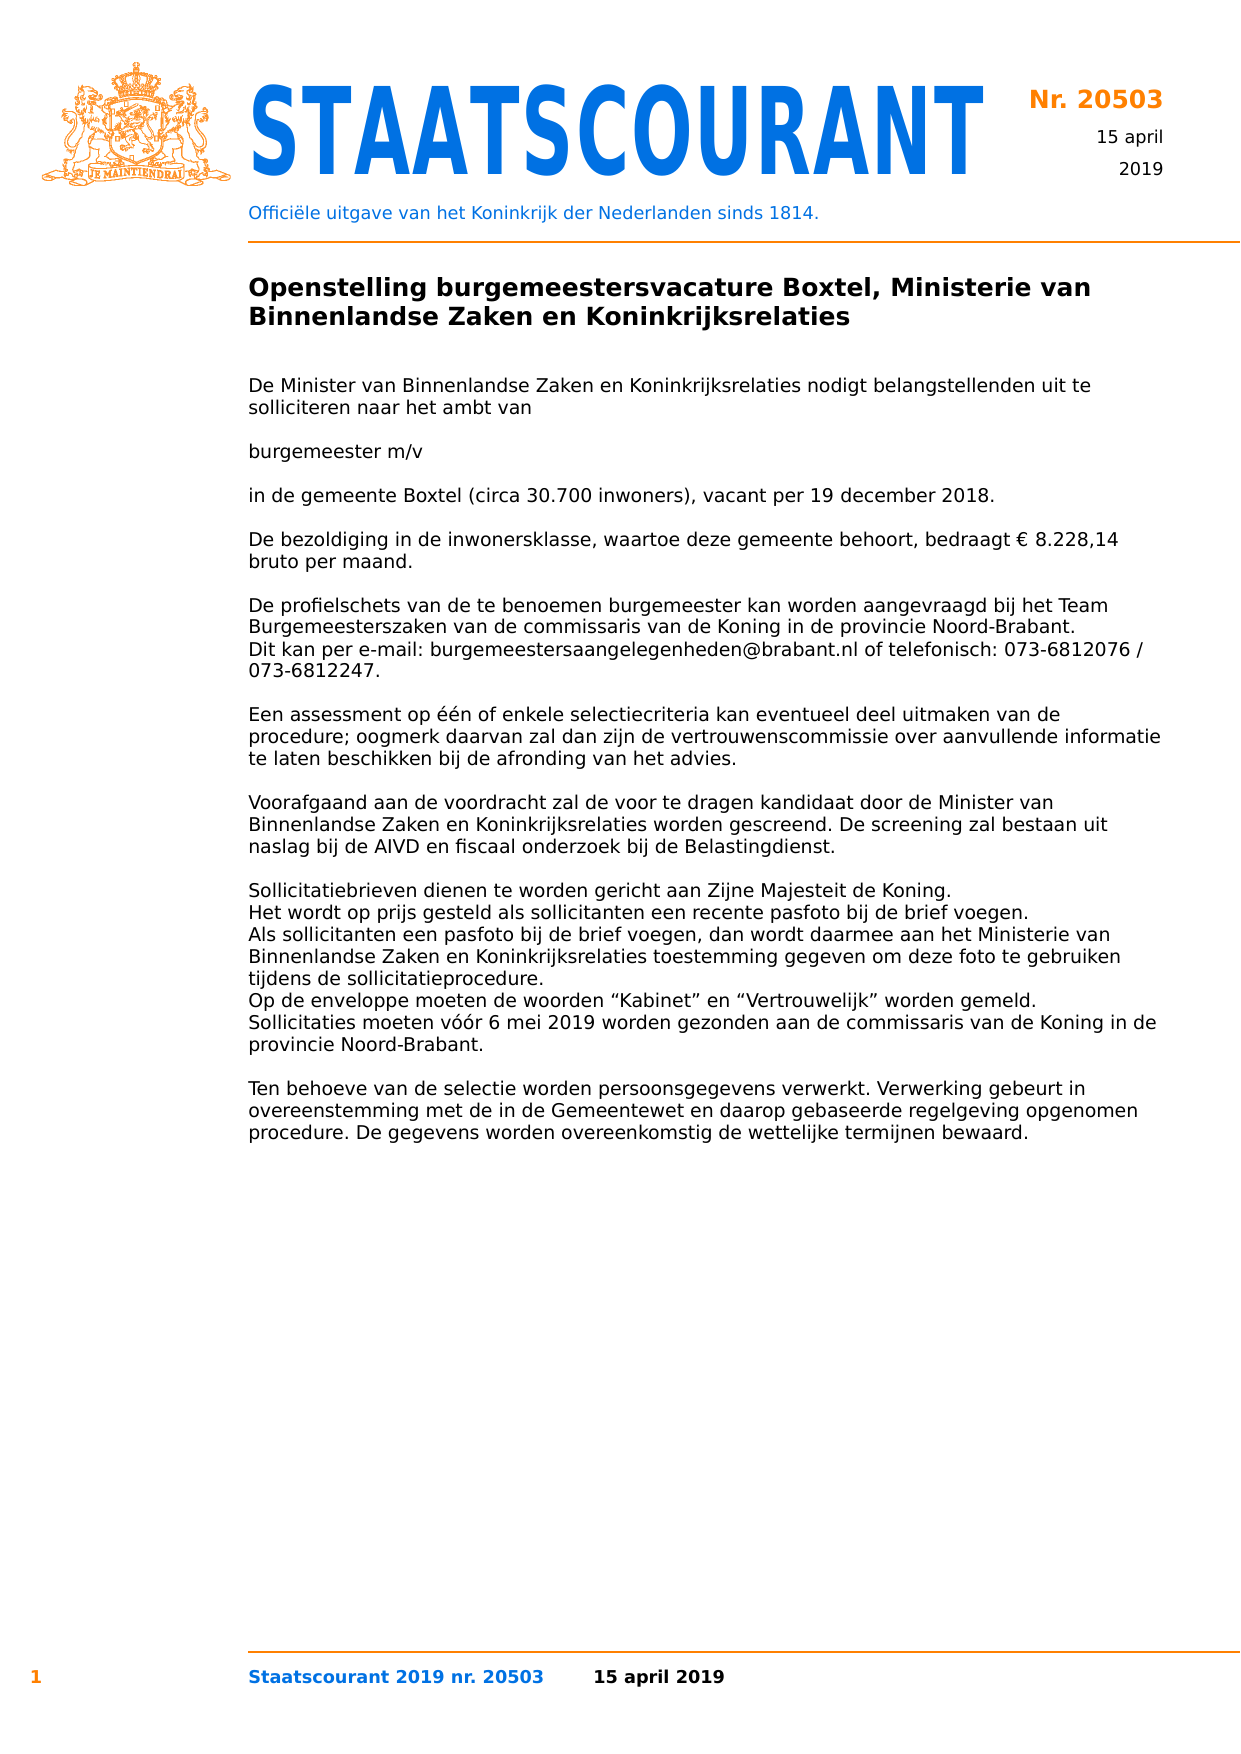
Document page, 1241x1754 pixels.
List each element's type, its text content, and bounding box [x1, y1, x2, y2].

text Het wordt op prijs gesteld als sollicitanten een recente pasfoto bij de brief voegen. [248, 902, 1163, 924]
text De profielschets van de te benoemen burgemeester kan worden aangevraagd bij het Team Burgemeesterszaken van de commissaris van de Koning in de provincie Noord-Brabant. [248, 594, 1163, 638]
table_header [25, 62, 248, 241]
text Als sollicitanten een pasfoto bij de brief voegen, dan wordt daarmee aan het Ministerie van Binnenlandse Zaken en Koninkrijksrelaties toestemming gegeven om deze foto te gebruiken tijdens de sollicitatieprocedure. [248, 924, 1163, 990]
text in de gemeente Boxtel (circa 30.700 inwoners), vacant per 19 december 2018. [248, 485, 1163, 507]
text Sollicitaties moeten vóór 6 mei 2019 worden gezonden aan de commissaris van de Koning in de provincie Noord-Brabant. [248, 1012, 1163, 1056]
table_cell 15 april [998, 121, 1240, 153]
text Een assessment op één of enkele selectiecriteria kan eventueel deel uitmaken van de procedure; oogmerk daarvan zal dan zijn de vertrouwenscommissie over aanvullende informatie te laten beschikken bij de afronding van het advies. [248, 704, 1163, 770]
text Op de enveloppe moeten de woorden “Kabinet” en “Vertrouwelijk” worden gemeld. [248, 990, 1163, 1012]
text Dit kan per e-mail: burgemeestersaangelegenheden@brabant.nl of telefonisch: 073-6812076 / 073-6812247. [248, 638, 1163, 682]
text Voorafgaand aan de voordracht zal de voor te dragen kandidaat door de Minister van Binnenlandse Zaken en Koninkrijksrelaties worden gescreend. De screening zal bestaan uit naslag bij de AIVD en fiscaal onderzoek bij de Belastingdienst. [248, 792, 1163, 858]
table_cell 2019 [998, 153, 1240, 203]
text De Minister van Binnenlandse Zaken en Koninkrijksrelaties nodigt belangstellenden uit te solliciteren naar het ambt van [248, 375, 1163, 419]
table_header STAATSCOURANT [248, 62, 998, 203]
table_cell Officiële uitgave van het Koninkrijk der Nederlanden sinds 1814. [248, 203, 1240, 241]
table_header Nr. 20503 [998, 62, 1240, 121]
picture [41, 62, 231, 186]
text Ten behoeve van de selectie worden persoonsgegevens verwerkt. Verwerking gebeurt in overeenstemming met de in de Gemeentewet en daarop gebaseerde regelgeving opgenomen procedure. De gegevens worden overeenkomstig de wettelijke termijnen bewaard. [248, 1078, 1163, 1143]
text De bezoldiging in de inwonersklasse, waartoe deze gemeente behoort, bedraagt € 8.228,14 bruto per maand. [248, 529, 1163, 573]
text burgemeester m/v [248, 441, 1163, 463]
text Sollicitatiebrieven dienen te worden gericht aan Zijne Majesteit de Koning. [248, 880, 1163, 902]
subtitle Openstelling burgemeestersvacature Boxtel, Ministerie van Binnenlandse Zaken en Koninkrijksrelaties [248, 273, 1163, 331]
